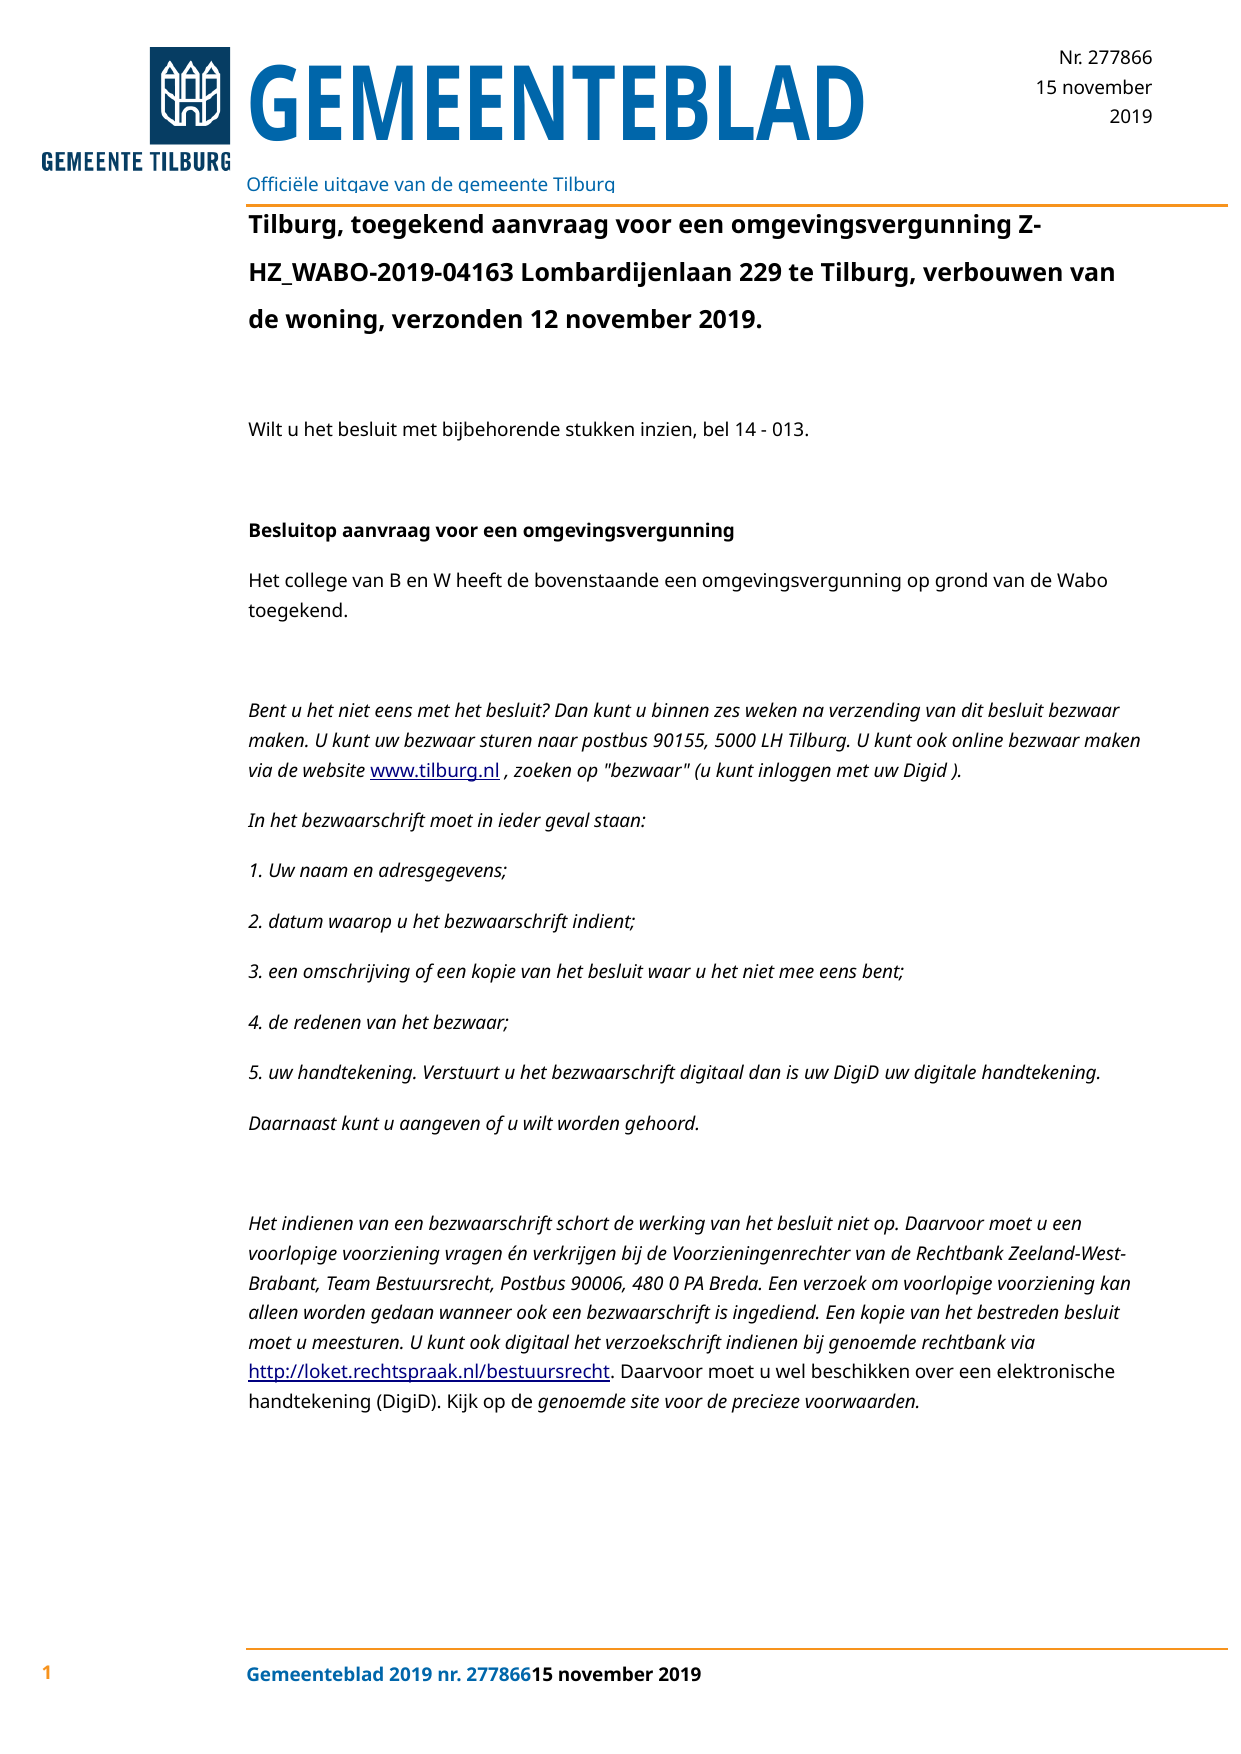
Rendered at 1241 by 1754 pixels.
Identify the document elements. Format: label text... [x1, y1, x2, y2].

text Besluitop aanvraag voor een omgevingsvergunning [248, 517, 1152, 542]
text 4. de redenen van het bezwaar; [248, 1009, 1152, 1034]
text Bent u het niet eens met het besluit? Dan kunt u binnen zes weken na verzending van dit besluit bezwaar maken. U kunt uw bezwaar sturen naar postbus 90155, 5000 LH Tilburg. U kunt ook online bezwaar maken via de website www.tilburg.nl , zoeken op "bezwaar" (u kunt inloggen met uw Digid ). [248, 698, 1152, 782]
text 1. Uw naam en adresgegevens; [248, 858, 1152, 883]
text Het college van B en W heeft de bovenstaande een omgevingsvergunning op grond van de Wabo toegekend. [248, 567, 1152, 622]
text 3. een omschrijving of een kopie van het besluit waar u het niet mee eens bent; [248, 958, 1152, 984]
picture [41, 47, 231, 172]
text Het indienen van een bezwaarschrift schort de werking van het besluit niet op. Daarvoor moet u een voorlopige voorziening vragen én verkrijgen bij de Voorzieningenrechter van de Rechtbank Zeeland-West-Brabant, Team Bestuursrecht, Postbus 90006, 480 0 PA Breda. Een verzoek om voorlopige voorziening kan alleen worden gedaan wanneer ook een bezwaarschrift is ingediend. Een kopie van het bestreden besluit moet u meesturen. U kunt ook digitaal het verzoekschrift indienen bij genoemde rechtbank via http://loket.rechtspraak.nl/bestuursrecht. Daarvoor moet u wel beschikken over een elektronische handtekening (DigiD). Kijk op de genoemde site voor de precieze voorwaarden. [248, 1211, 1152, 1414]
text Tilburg, toegekend aanvraag voor een omgevingsvergunning Z-HZ_WABO-2019-04163 Lombardijenlaan 229 te Tilburg, verbouwen van de woning, verzonden 12 november 2019. [248, 207, 1152, 336]
text In het bezwaarschrift moet in ieder geval staan: [248, 807, 1152, 833]
text 5. uw handtekening. Verstuurt u het bezwaarschrift digitaal dan is uw DigiD uw digitale handtekening. [248, 1059, 1152, 1085]
text Daarnaast kunt u aangeven of u wilt worden gehoord. [248, 1110, 1152, 1135]
text 2. datum waarop u het bezwaarschrift indient; [248, 908, 1152, 934]
text Wilt u het besluit met bijbehorende stukken inzien, bel 14 - 013. [248, 416, 1152, 442]
